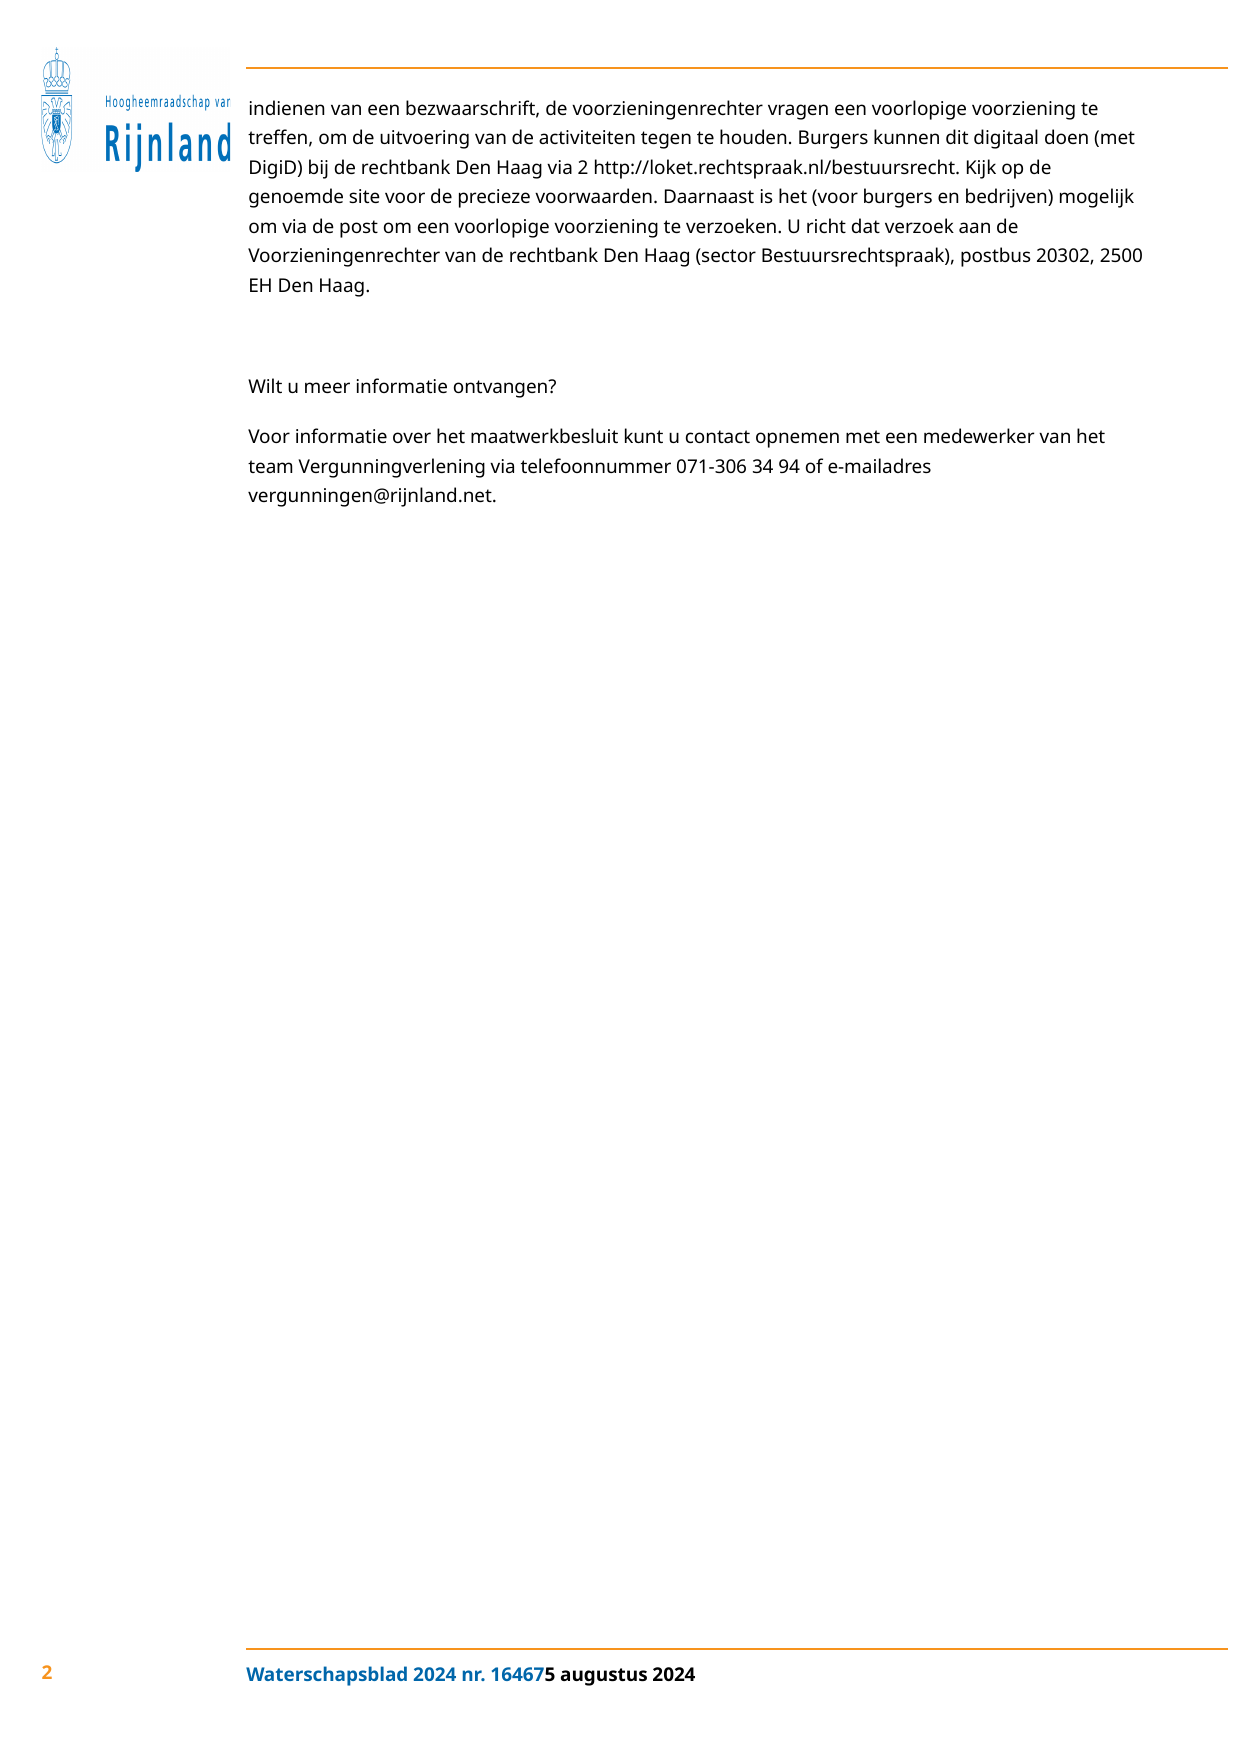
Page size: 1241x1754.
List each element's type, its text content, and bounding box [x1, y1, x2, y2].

text indienen van een bezwaarschrift, de voorzieningenrechter vragen een voorlopige voorziening te treffen, om de uitvoering van de activiteiten tegen te houden. Burgers kunnen dit digitaal doen (met DigiD) bij de rechtbank Den Haag via 2 http://loket.rechtspraak.nl/bestuursrecht. Kijk op de genoemde site voor de precieze voorwaarden. Daarnaast is het (voor burgers en bedrijven) mogelijk om via de post om een voorlopige voorziening te verzoeken. U richt dat verzoek aan de Voorzieningenrechter van de rechtbank Den Haag (sector Bestuursrechtspraak), postbus 20302, 2500 EH Den Haag. [248, 95, 1152, 298]
text Wilt u meer informatie ontvangen? [248, 373, 1152, 399]
text Voor informatie over het maatwerkbesluit kunt u contact opnemen met een medewerker van het team Vergunningverlening via telefoonnummer 071-306 34 94 of e-mailadres vergunningen@rijnland.net. [248, 423, 1152, 508]
picture [41, 47, 231, 172]
